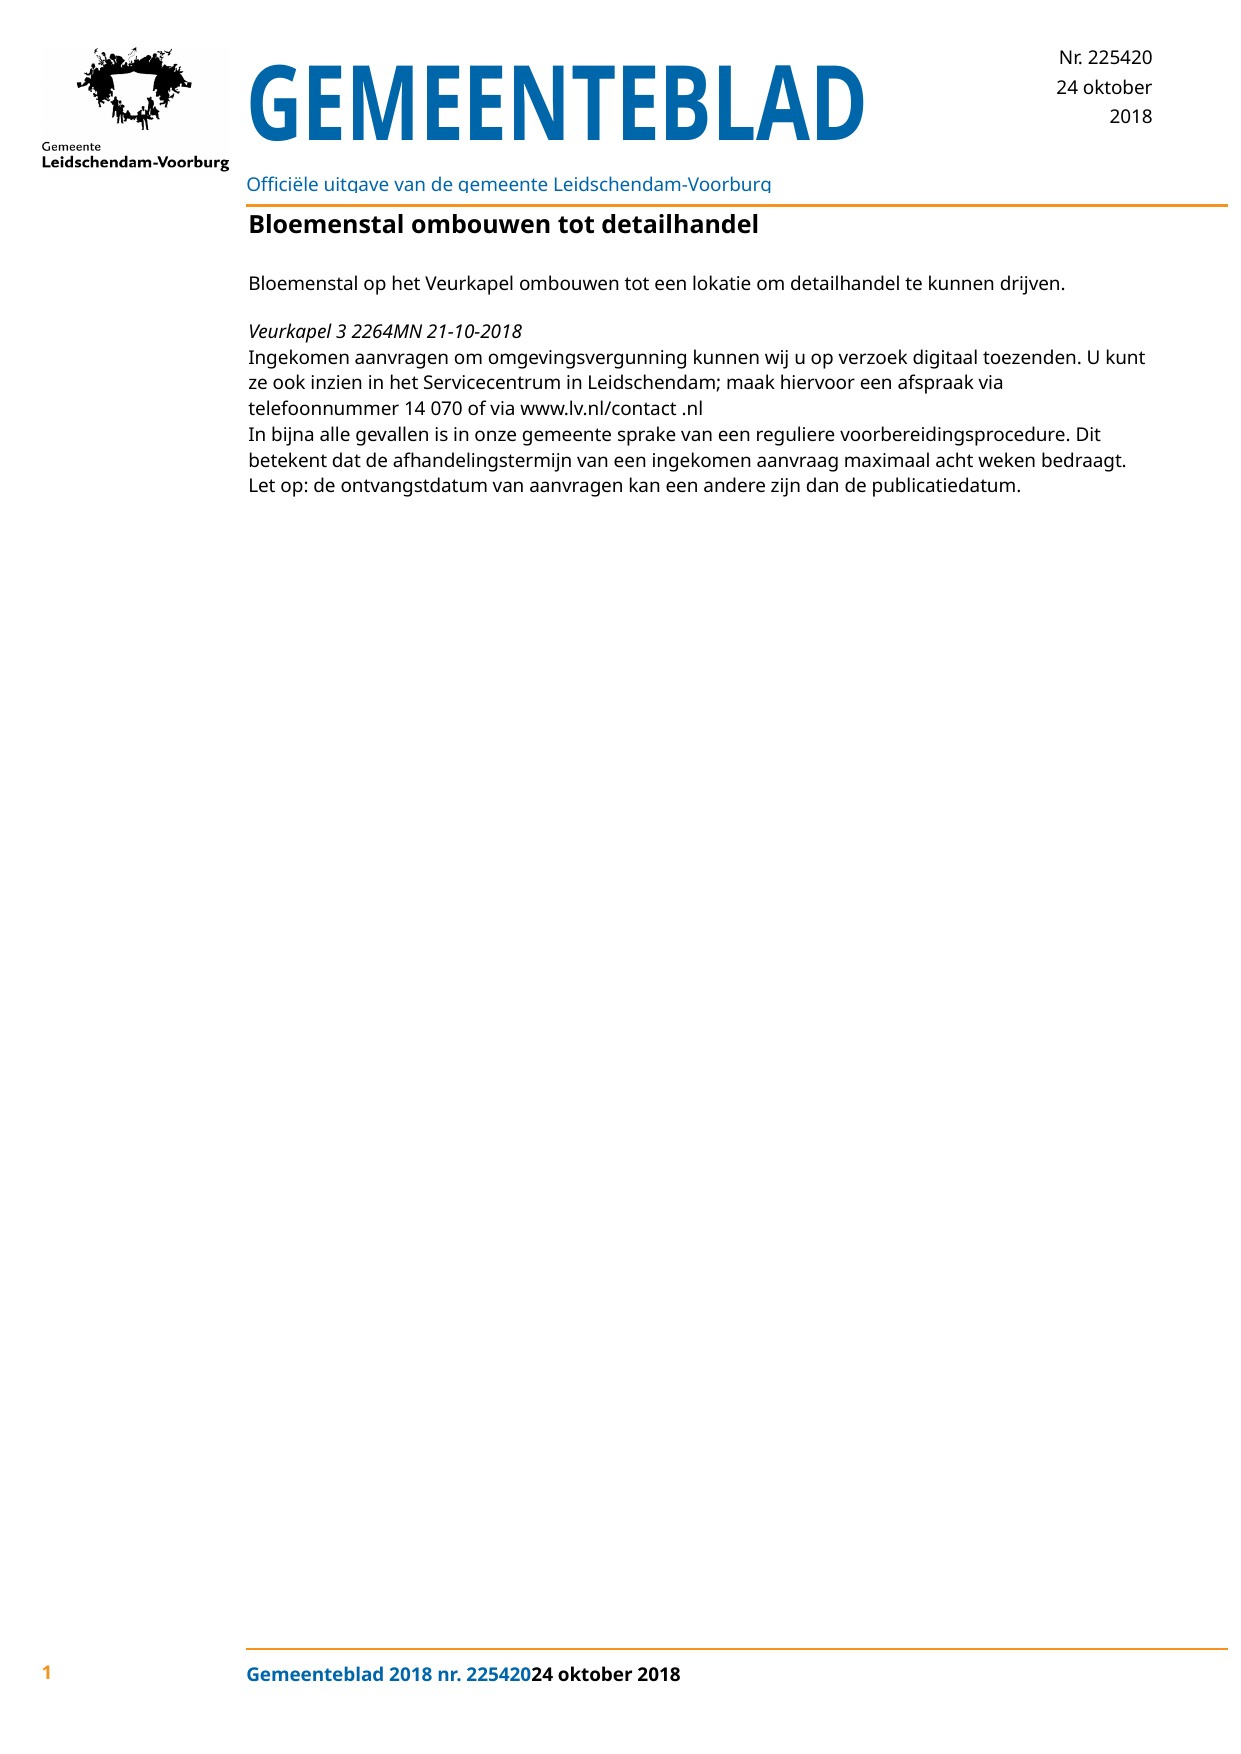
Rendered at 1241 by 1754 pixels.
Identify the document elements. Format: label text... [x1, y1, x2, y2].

text Veurkapel 3 2264MN 21-10-2018 [248, 318, 1152, 344]
text Ingekomen aanvragen om omgevingsvergunning kunnen wij u op verzoek digitaal toezenden. U kunt ze ook inzien in het Servicecentrum in Leidschendam; maak hiervoor een afspraak via telefoonnummer 14 070 of via www.lv.nl/contact .nl [248, 344, 1152, 421]
text In bijna alle gevallen is in onze gemeente sprake van een reguliere voorbereidingsprocedure. Dit betekent dat de afhandelingstermijn van een ingekomen aanvraag maximaal acht weken bedraagt. Let op: de ontvangstdatum van aanvragen kan een andere zijn dan de publicatiedatum. [248, 421, 1152, 498]
picture [41, 47, 231, 172]
text Bloemenstal ombouwen tot detailhandel [248, 207, 1152, 241]
text Bloemenstal op het Veurkapel ombouwen tot een lokatie om detailhandel te kunnen drijven. [248, 270, 1152, 296]
